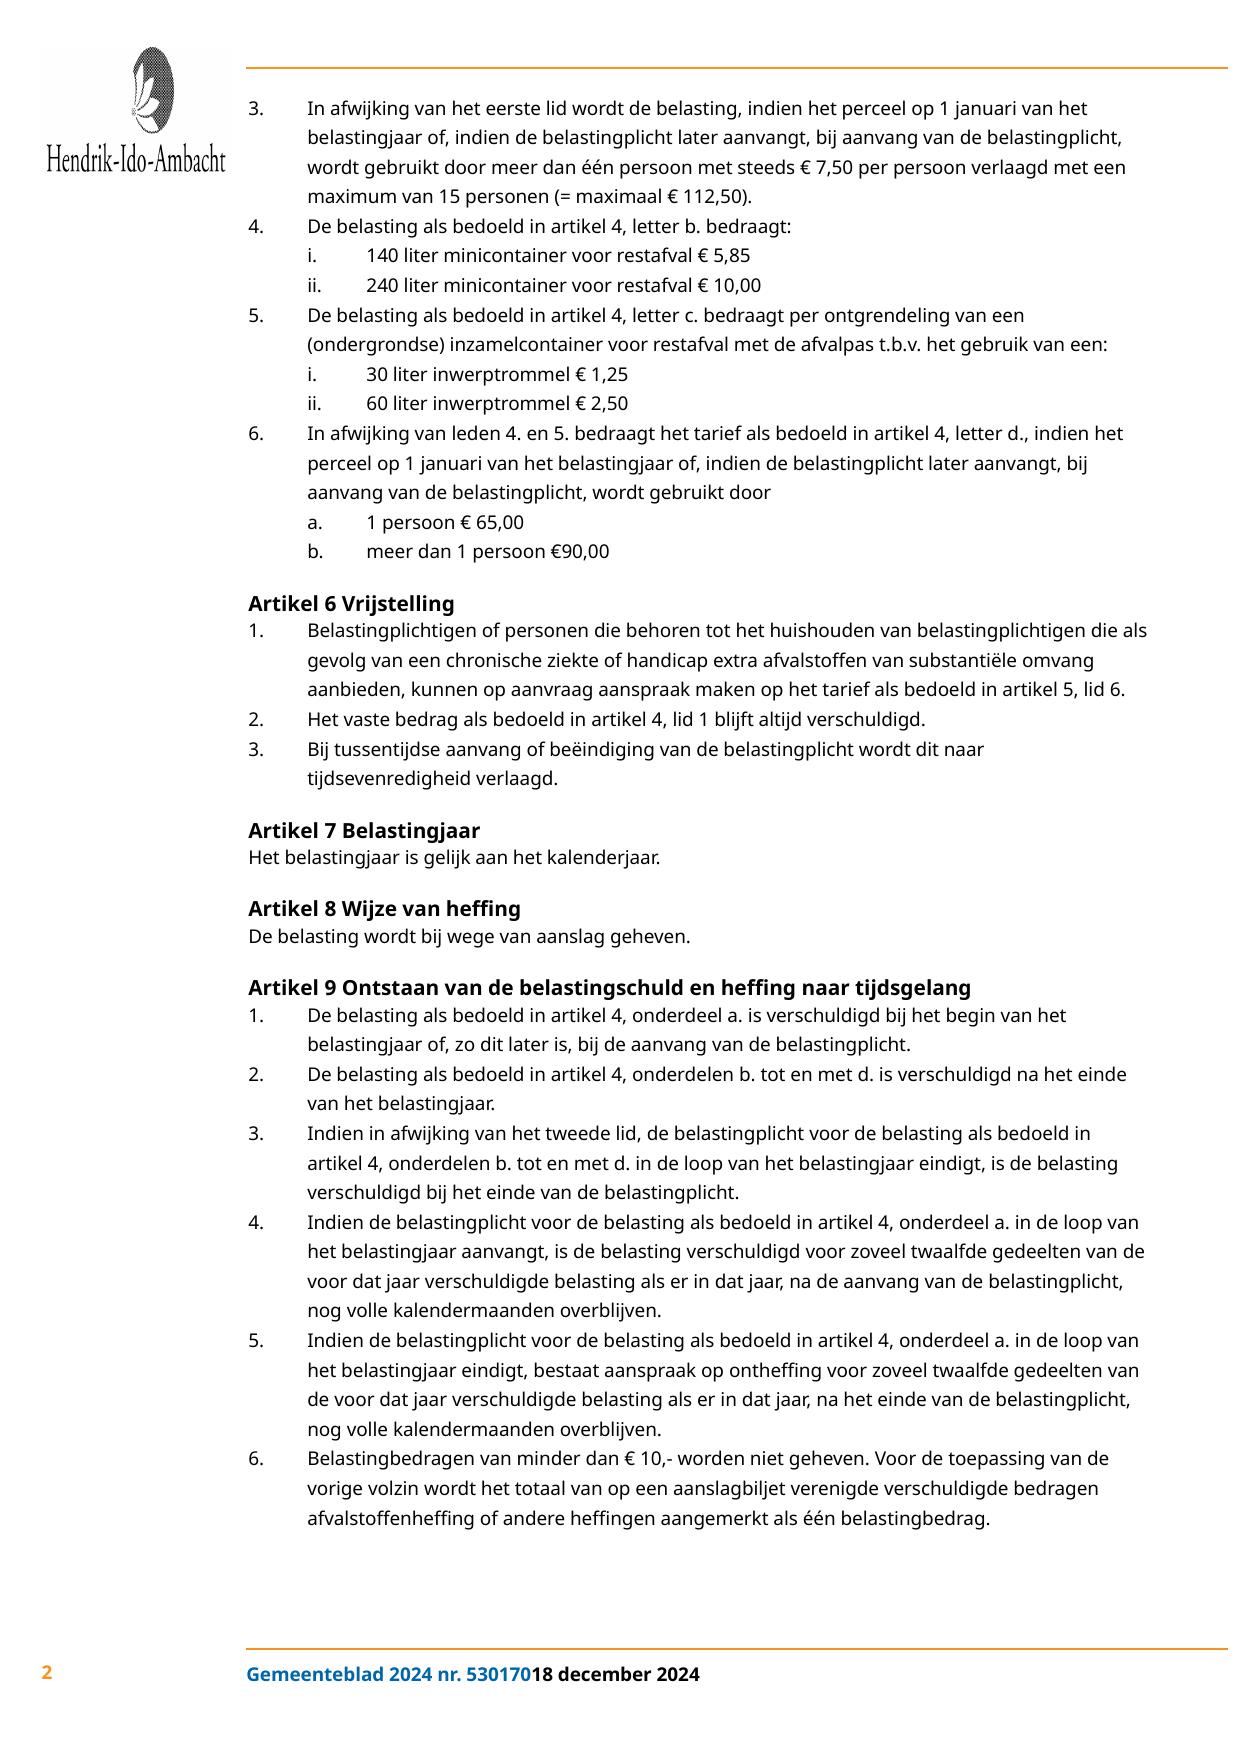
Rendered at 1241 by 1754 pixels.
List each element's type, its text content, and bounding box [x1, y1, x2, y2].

list 140 liter minicontainer voor restafval € 5,85 [307, 243, 1152, 268]
list De belasting als bedoeld in artikel 4, onderdelen b. tot en met d. is verschuldigd na het einde van het belastingjaar. [248, 1061, 1152, 1116]
list 1 persoon € 65,00 [307, 509, 1152, 535]
picture [41, 47, 231, 172]
list De belasting als bedoeld in artikel 4, letter b. bedraagt: [248, 213, 1152, 239]
list Belastingplichtigen of personen die behoren tot het huishouden van belastingplichtigen die als gevolg van een chronische ziekte of handicap extra afvalstoffen van substantiële omvang aanbieden, kunnen op aanvraag aanspraak maken op het tarief als bedoeld in artikel 5, lid 6. [248, 617, 1152, 702]
text Artikel 7 Belastingjaar [248, 816, 1152, 844]
list In afwijking van leden 4. en 5. bedraagt het tarief als bedoeld in artikel 4, letter d., indien het perceel op 1 januari van het belastingjaar of, indien de belastingplicht later aanvangt, bij aanvang van de belastingplicht, wordt gebruikt door [248, 420, 1152, 505]
list De belasting als bedoeld in artikel 4, onderdeel a. is verschuldigd bij het begin van het belastingjaar of, zo dit later is, bij de aanvang van de belastingplicht. [248, 1002, 1152, 1057]
list Belastingbedragen van minder dan € 10,- worden niet geheven. Voor de toepassing van de vorige volzin wordt het totaal van op een aanslagbiljet verenigde verschuldigde bedragen afvalstoffenheffing of andere heffingen aangemerkt als één belastingbedrag. [248, 1446, 1152, 1531]
list Indien de belastingplicht voor de belasting als bedoeld in artikel 4, onderdeel a. in de loop van het belastingjaar aanvangt, is de belasting verschuldigd voor zoveel twaalfde gedeelten van de voor dat jaar verschuldigde belasting als er in dat jaar, na de aanvang van de belastingplicht, nog volle kalendermaanden overblijven. [248, 1209, 1152, 1323]
list 30 liter inwerptrommel € 1,25 [307, 361, 1152, 387]
text Artikel 9 Ontstaan van de belastingschuld en heffing naar tijdsgelang [248, 973, 1152, 1002]
list Het vaste bedrag als bedoeld in artikel 4, lid 1 blijft altijd verschuldigd. [248, 706, 1152, 732]
text Artikel 8 Wijze van heffing [248, 894, 1152, 923]
list Indien de belastingplicht voor de belasting als bedoeld in artikel 4, onderdeel a. in de loop van het belastingjaar eindigt, bestaat aanspraak op ontheffing voor zoveel twaalfde gedeelten van de voor dat jaar verschuldigde belasting als er in dat jaar, na het einde van de belastingplicht, nog volle kalendermaanden overblijven. [248, 1327, 1152, 1442]
list Indien in afwijking van het tweede lid, de belastingplicht voor de belasting als bedoeld in artikel 4, onderdelen b. tot en met d. in de loop van het belastingjaar eindigt, is de belasting verschuldigd bij het einde van de belastingplicht. [248, 1120, 1152, 1205]
list In afwijking van het eerste lid wordt de belasting, indien het perceel op 1 januari van het belastingjaar of, indien de belastingplicht later aanvangt, bij aanvang van de belastingplicht, wordt gebruikt door meer dan één persoon met steeds € 7,50 per persoon verlaagd met een maximum van 15 personen (= maximaal € 112,50). [248, 95, 1152, 209]
list 240 liter minicontainer voor restafval € 10,00 [307, 272, 1152, 298]
text De belasting wordt bij wege van aanslag geheven. [248, 923, 1152, 949]
list meer dan 1 persoon €90,00 [307, 538, 1152, 564]
text Het belastingjaar is gelijk aan het kalenderjaar. [248, 844, 1152, 870]
text Artikel 6 Vrijstelling [248, 589, 1152, 617]
list Bij tussentijdse aanvang of beëindiging van de belastingplicht wordt dit naar tijdsevenredigheid verlaagd. [248, 736, 1152, 791]
list De belasting als bedoeld in artikel 4, letter c. bedraagt per ontgrendeling van een (ondergrondse) inzamelcontainer voor restafval met de afvalpas t.b.v. het gebruik van een: [248, 302, 1152, 357]
list 60 liter inwerptrommel € 2,50 [307, 391, 1152, 416]
